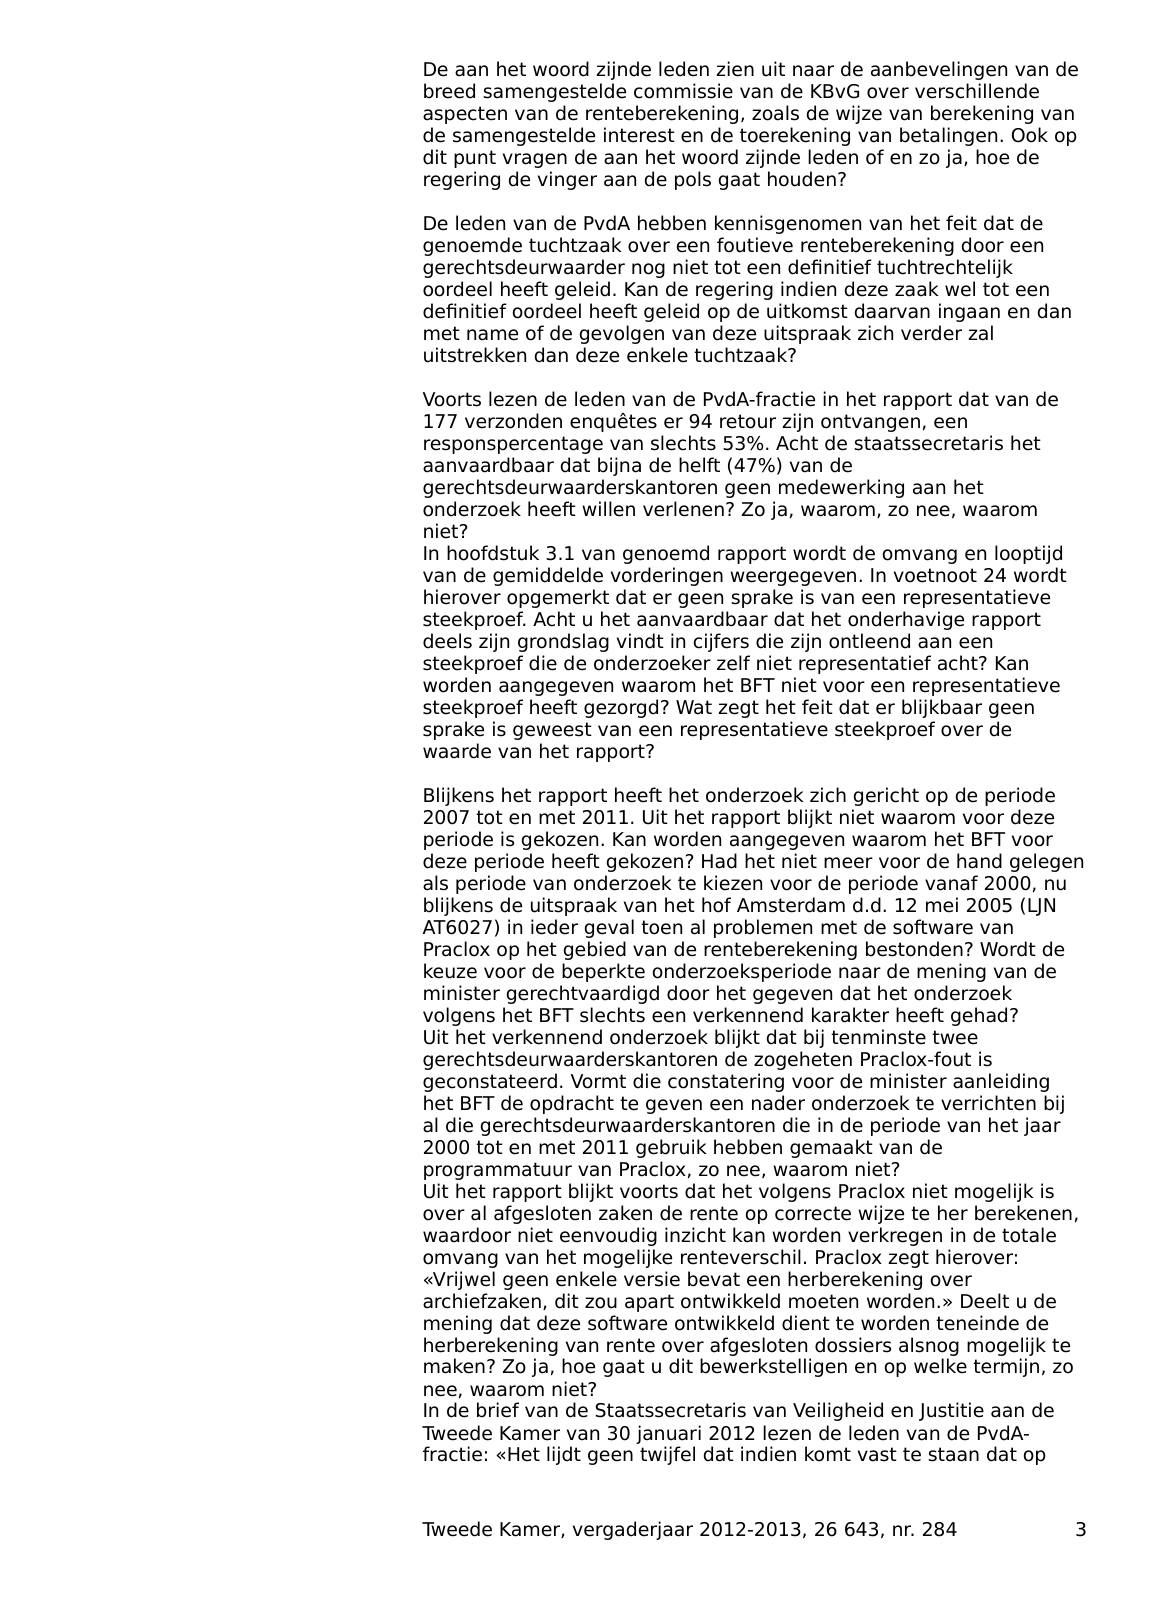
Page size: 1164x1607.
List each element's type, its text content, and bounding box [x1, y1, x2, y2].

text Uit het verkennend onderzoek blijkt dat bij tenminste twee gerechtsdeurwaarderskantoren de zogeheten Praclox-fout is geconstateerd. Vormt die constatering voor de minister aanleiding het BFT de opdracht te geven een nader onderzoek te verrichten bij al die gerechtsdeurwaarderskantoren die in de periode van het jaar 2000 tot en met 2011 gebruik hebben gemaakt van de programmatuur van Praclox, zo nee, waarom niet? [422, 1027, 1087, 1181]
text De leden van de PvdA hebben kennisgenomen van het feit dat de genoemde tuchtzaak over een foutieve renteberekening door een gerechtsdeurwaarder nog niet tot een definitief tuchtrechtelijk oordeel heeft geleid. Kan de regering indien deze zaak wel tot een definitief oordeel heeft geleid op de uitkomst daarvan ingaan en dan met name of de gevolgen van deze uitspraak zich verder zal uitstrekken dan deze enkele tuchtzaak? [422, 213, 1087, 367]
text Uit het rapport blijkt voorts dat het volgens Praclox niet mogelijk is over al afgesloten zaken de rente op correcte wijze te her berekenen, waardoor niet eenvoudig inzicht kan worden verkregen in de totale omvang van het mogelijke renteverschil. Praclox zegt hierover: «Vrijwel geen enkele versie bevat een herberekening over archiefzaken, dit zou apart ontwikkeld moeten worden.» Deelt u de mening dat deze software ontwikkeld dient te worden teneinde de herberekening van rente over afgesloten dossiers alsnog mogelijk te maken? Zo ja, hoe gaat u dit bewerkstelligen en op welke termijn, zo nee, waarom niet? [422, 1181, 1087, 1400]
text In de brief van de Staatssecretaris van Veiligheid en Justitie aan de Tweede Kamer van 30 januari 2012 lezen de leden van de PvdA-fractie: «Het lijdt geen twijfel dat indien komt vast te staan dat op [422, 1400, 1087, 1466]
text De aan het woord zijnde leden zien uit naar de aanbevelingen van de breed samengestelde commissie van de KBvG over verschillende aspecten van de renteberekening, zoals de wijze van berekening van de samengestelde interest en de toerekening van betalingen. Ook op dit punt vragen de aan het woord zijnde leden of en zo ja, hoe de regering de vinger aan de pols gaat houden? [422, 59, 1087, 191]
text In hoofdstuk 3.1 van genoemd rapport wordt de omvang en looptijd van de gemiddelde vorderingen weergegeven. In voetnoot 24 wordt hierover opgemerkt dat er geen sprake is van een representatieve steekproef. Acht u het aanvaardbaar dat het onderhavige rapport deels zijn grondslag vindt in cijfers die zijn ontleend aan een steekproef die de onderzoeker zelf niet representatief acht? Kan worden aangegeven waarom het BFT niet voor een representatieve steekproef heeft gezorgd? Wat zegt het feit dat er blijkbaar geen sprake is geweest van een representatieve steekproef over de waarde van het rapport? [422, 543, 1087, 763]
text Blijkens het rapport heeft het onderzoek zich gericht op de periode 2007 tot en met 2011. Uit het rapport blijkt niet waarom voor deze periode is gekozen. Kan worden aangegeven waarom het BFT voor deze periode heeft gekozen? Had het niet meer voor de hand gelegen als periode van onderzoek te kiezen voor de periode vanaf 2000, nu blijkens de uitspraak van het hof Amsterdam d.d. 12 mei 2005 (LJN AT6027) in ieder geval toen al problemen met de software van Praclox op het gebied van de renteberekening bestonden? Wordt de keuze voor de beperkte onderzoeksperiode naar de mening van de minister gerechtvaardigd door het gegeven dat het onderzoek volgens het BFT slechts een verkennend karakter heeft gehad? [422, 785, 1087, 1027]
text Voorts lezen de leden van de PvdA-fractie in het rapport dat van de 177 verzonden enquêtes er 94 retour zijn ontvangen, een responspercentage van slechts 53%. Acht de staatssecretaris het aanvaardbaar dat bijna de helft (47%) van de gerechtsdeurwaarderskantoren geen medewerking aan het onderzoek heeft willen verlenen? Zo ja, waarom, zo nee, waarom niet? [422, 389, 1087, 543]
